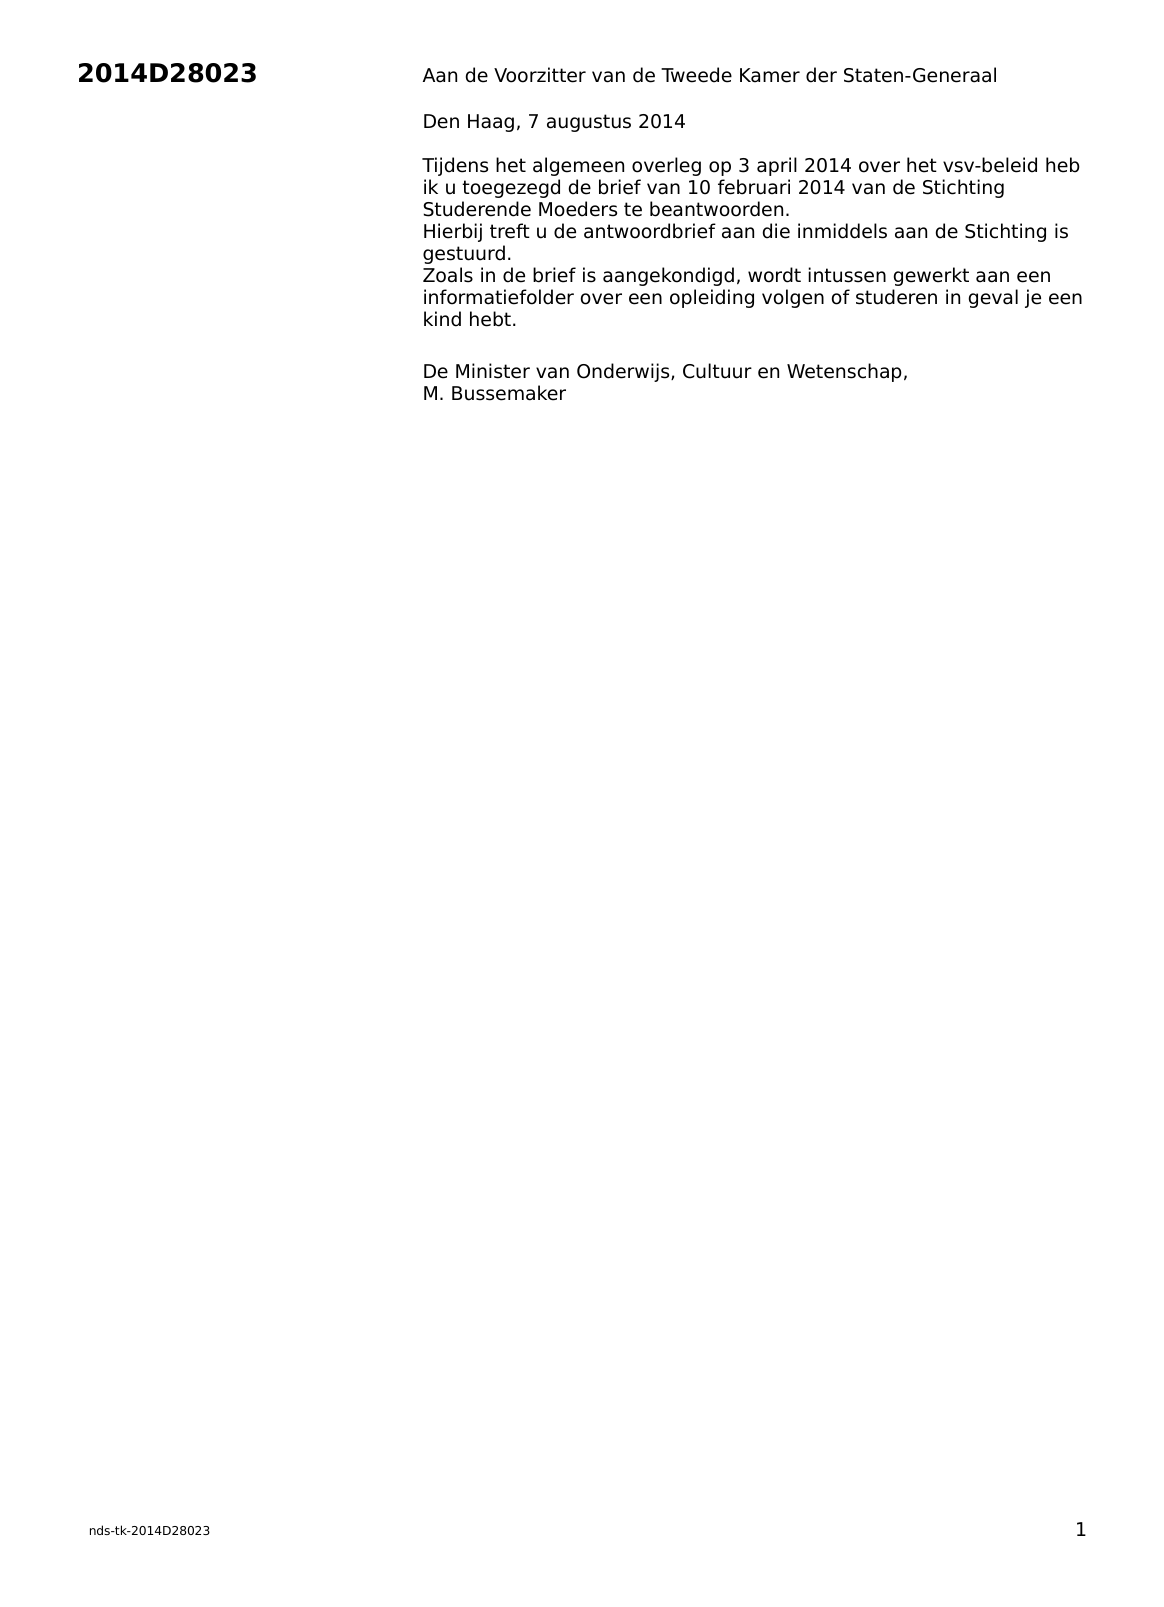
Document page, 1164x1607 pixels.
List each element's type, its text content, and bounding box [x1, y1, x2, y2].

text 2014D28023 Aan de Voorzitter van de Tweede Kamer der Staten-Generaal [77, 59, 1087, 89]
text Tijdens het algemeen overleg op 3 april 2014 over het vsv-beleid heb ik u toegezegd de brief van 10 februari 2014 van de Stichting Studerende Moeders te beantwoorden. [422, 155, 1087, 221]
text nds-tk-2014D28023 [88, 1524, 323, 1538]
text Zoals in de brief is aangekondigd, wordt intussen gewerkt aan een informatiefolder over een opleiding volgen of studeren in geval je een kind hebt. [422, 265, 1087, 331]
text Den Haag, 7 augustus 2014 [422, 111, 1087, 133]
text De Minister van Onderwijs, Cultuur en Wetenschap, M. Bussemaker [422, 361, 1087, 405]
text Hierbij treft u de antwoordbrief aan die inmiddels aan de Stichting is gestuurd. [422, 221, 1087, 265]
